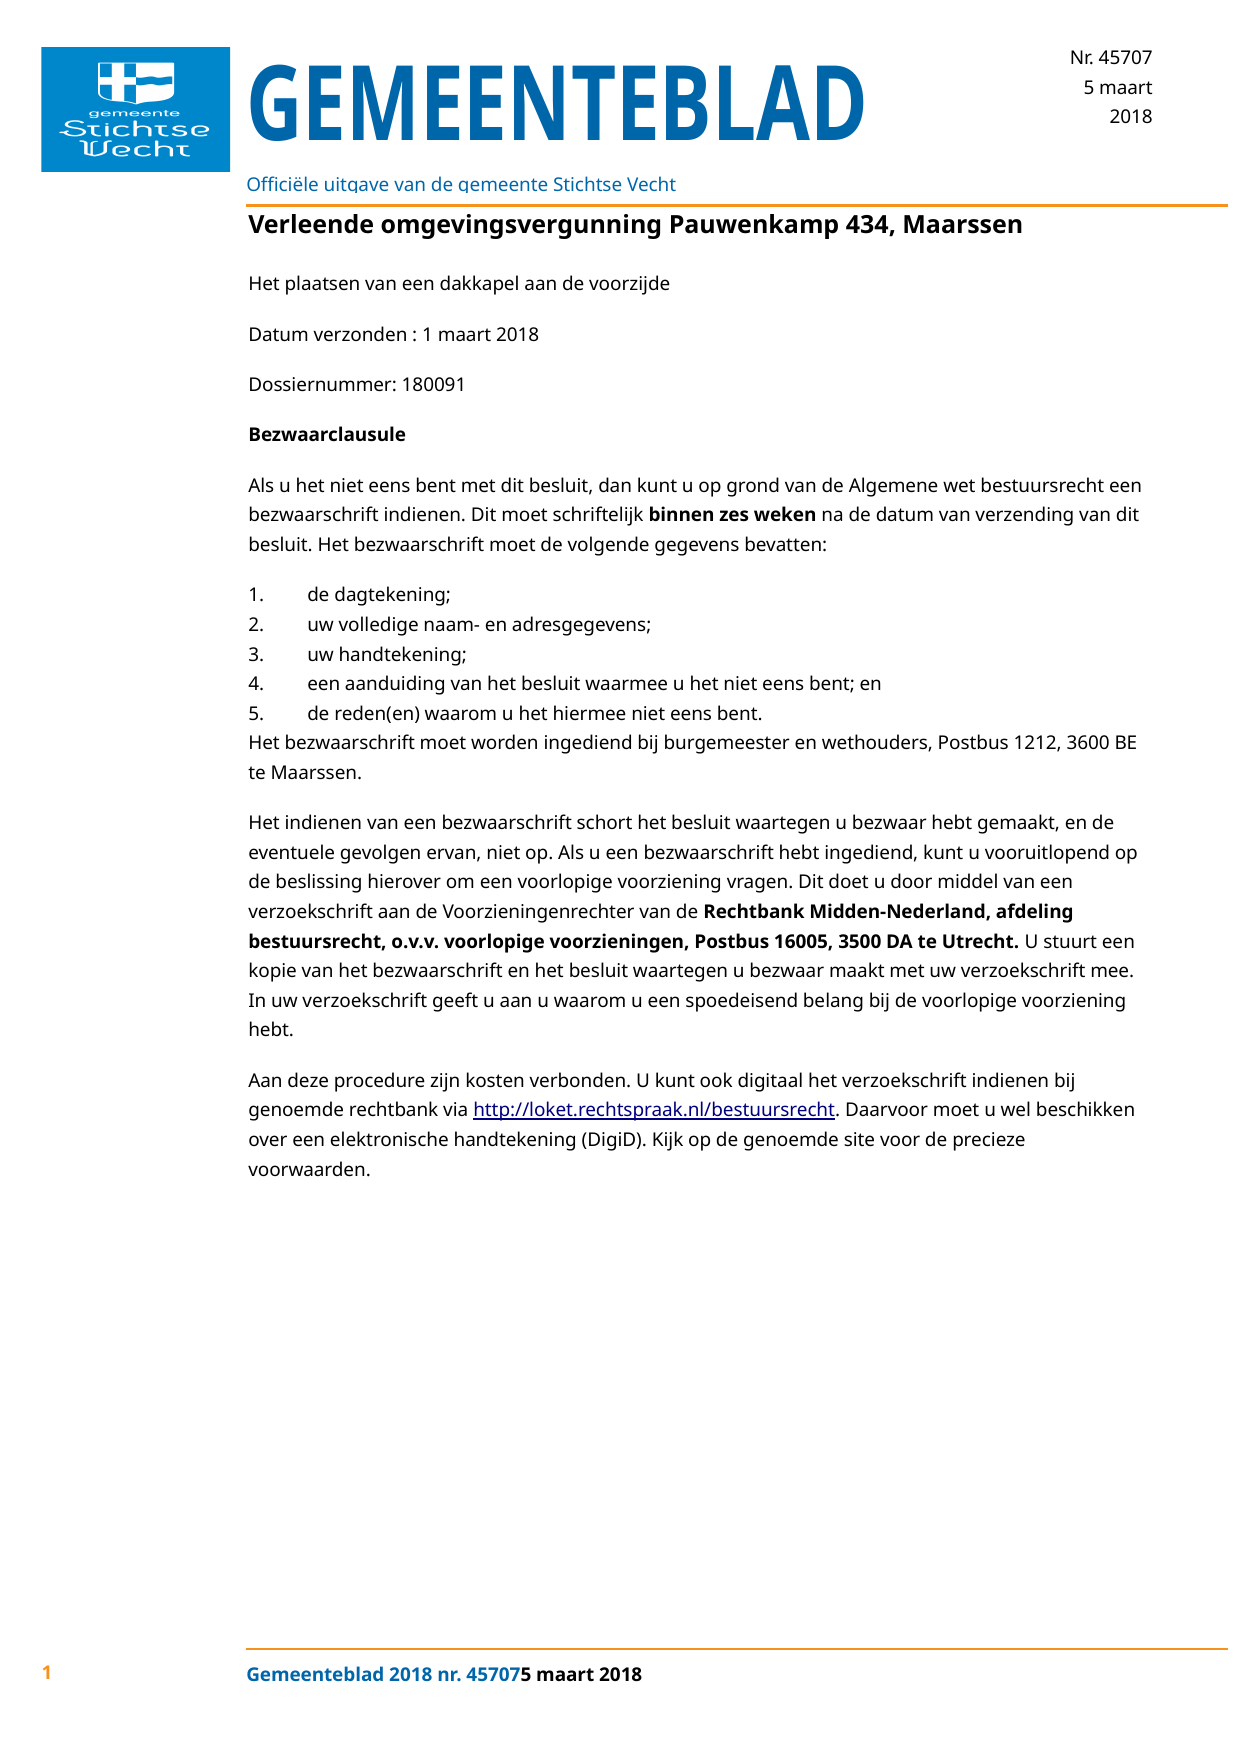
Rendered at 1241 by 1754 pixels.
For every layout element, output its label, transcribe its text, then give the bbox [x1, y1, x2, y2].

text Het bezwaarschrift moet worden ingediend bij burgemeester en wethouders, Postbus 1212, 3600 BE te Maarssen. [248, 729, 1152, 785]
text Het plaatsen van een dakkapel aan de voorzijde [248, 270, 1152, 296]
text Aan deze procedure zijn kosten verbonden. U kunt ook digitaal het verzoekschrift indienen bij genoemde rechtbank via http://loket.rechtspraak.nl/bestuursrecht. Daarvoor moet u wel beschikken over een elektronische handtekening (DigiD). Kijk op de genoemde site voor de precieze voorwaarden. [248, 1067, 1152, 1181]
text Het indienen van een bezwaarschrift schort het besluit waartegen u bezwaar hebt gemaakt, en de eventuele gevolgen ervan, niet op. Als u een bezwaarschrift hebt ingediend, kunt u vooruitlopend op de beslissing hierover om een voorlopige voorziening vragen. Dit doet u door middel van een verzoekschrift aan de Voorzieningenrechter van de Rechtbank Midden-Nederland, afdeling bestuursrecht, o.v.v. voorlopige voorzieningen, Postbus 16005, 3500 DA te Utrecht. U stuurt een kopie van het bezwaarschrift en het besluit waartegen u bezwaar maakt met uw verzoekschrift mee. In uw verzoekschrift geeft u aan u waarom u een spoedeisend belang bij de voorlopige voorziening hebt. [248, 809, 1152, 1042]
text Verleende omgevingsvergunning Pauwenkamp 434, Maarssen [248, 207, 1152, 241]
text Dossiernummer: 180091 [248, 371, 1152, 397]
list een aanduiding van het besluit waarmee u het niet eens bent; en [248, 670, 1152, 696]
list de reden(en) waarom u het hiermee niet eens bent. [248, 700, 1152, 726]
picture [99, 63, 135, 101]
picture [137, 63, 174, 103]
list uw handtekening; [248, 641, 1152, 666]
text Als u het niet eens bent met dit besluit, dan kunt u op grond van de Algemene wet bestuursrecht een bezwaarschrift indienen. Dit moet schriftelijk binnen zes weken na de datum van verzending van dit besluit. Het bezwaarschrift moet de volgende gegevens bevatten: [248, 472, 1152, 557]
text Datum verzonden : 1 maart 2018 [248, 321, 1152, 346]
text Bezwaarclausule [248, 422, 1152, 447]
list uw volledige naam- en adresgegevens; [248, 611, 1152, 637]
list de dagtekening; [248, 582, 1152, 607]
